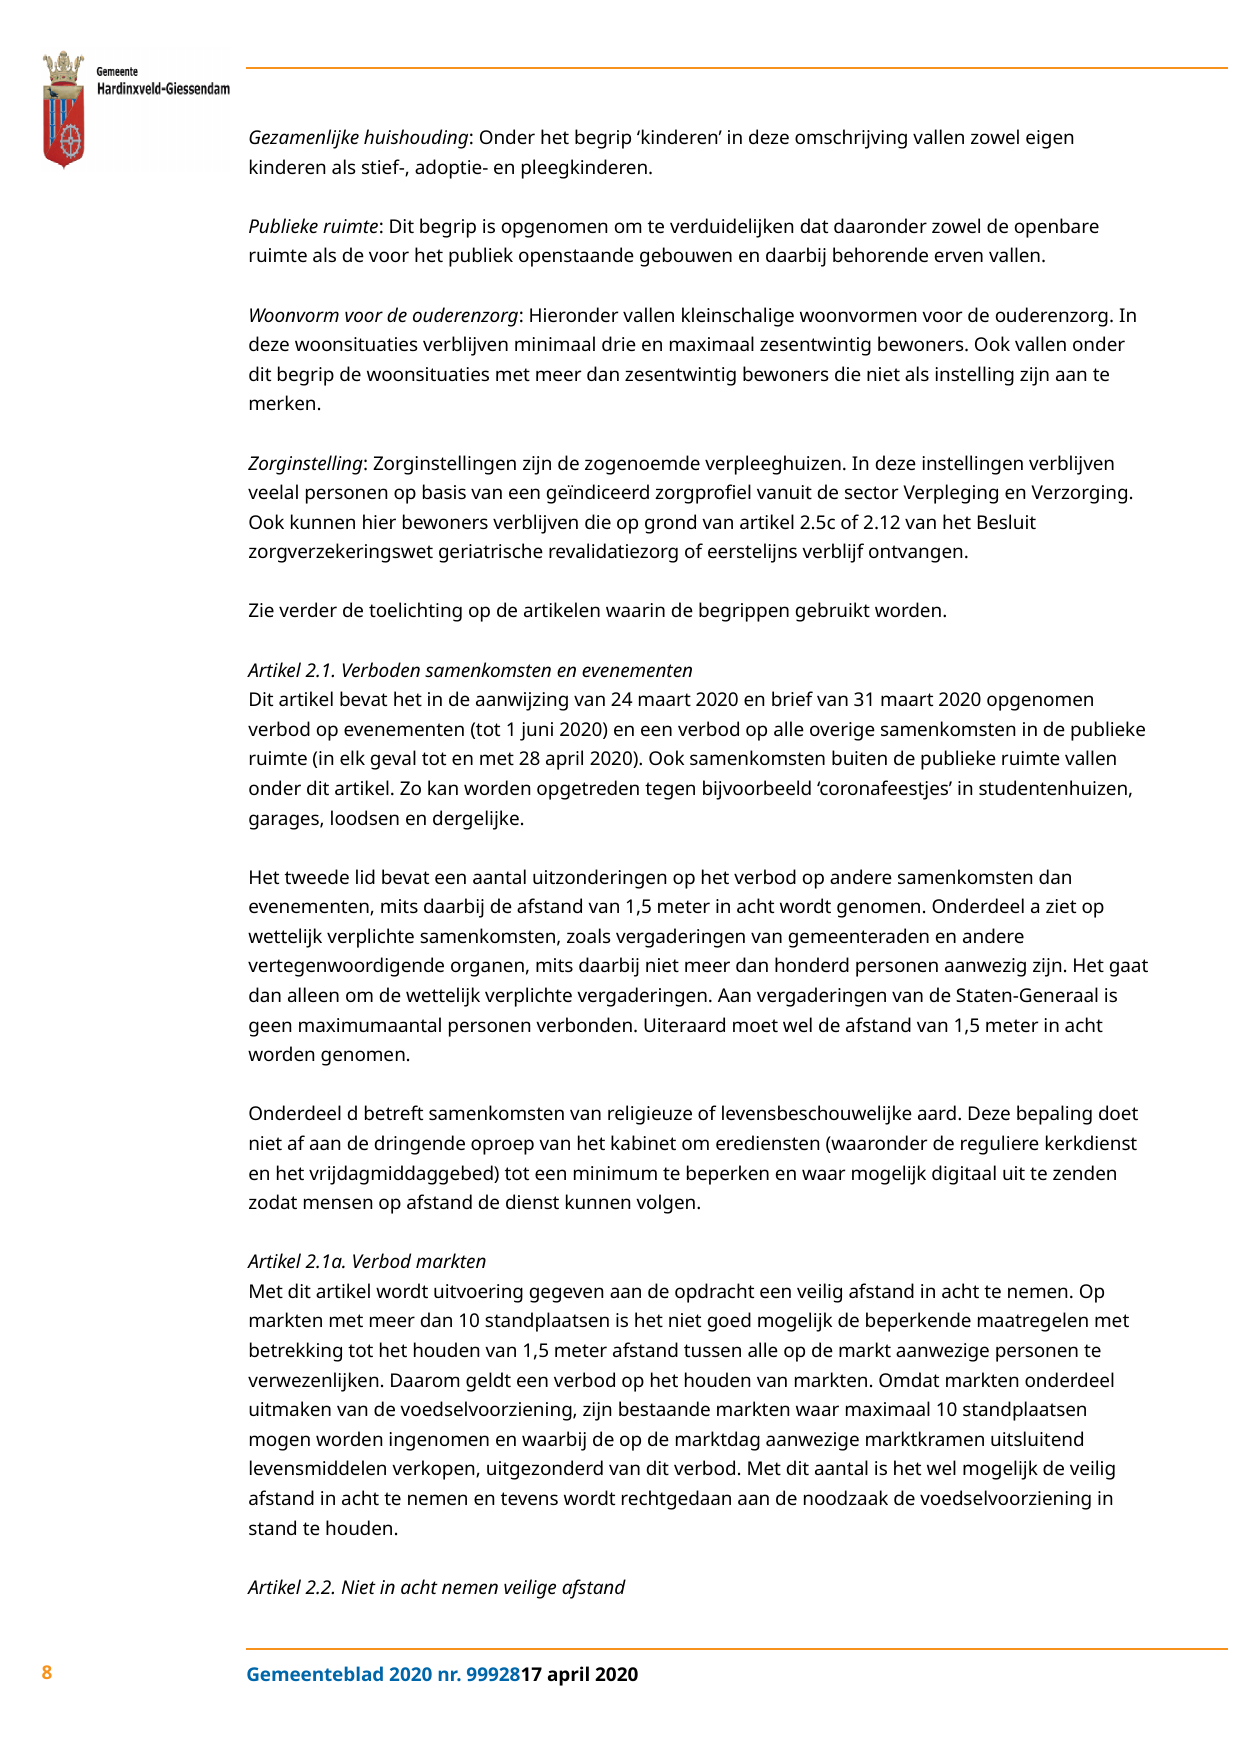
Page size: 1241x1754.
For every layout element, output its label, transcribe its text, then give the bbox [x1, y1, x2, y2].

text Met dit artikel wordt uitvoering gegeven aan de opdracht een veilig afstand in acht te nemen. Op markten met meer dan 10 standplaatsen is het niet goed mogelijk de beperkende maatregelen met betrekking tot het houden van 1,5 meter afstand tussen alle op de markt aanwezige personen te verwezenlijken. Daarom geldt een verbod op het houden van markten. Omdat markten onderdeel uitmaken van de voedselvoorziening, zijn bestaande markten waar maximaal 10 standplaatsen mogen worden ingenomen en waarbij de op de marktdag aanwezige marktkramen uitsluitend levensmiddelen verkopen, uitgezonderd van dit verbod. Met dit aantal is het wel mogelijk de veilig afstand in acht te nemen en tevens wordt rechtgedaan aan de noodzaak de voedselvoorziening in stand te houden. [248, 1278, 1152, 1541]
text Zorginstelling: Zorginstellingen zijn de zogenoemde verpleeghuizen. In deze instellingen verblijven veelal personen op basis van een geïndiceerd zorgprofiel vanuit de sector Verpleging en Verzorging. Ook kunnen hier bewoners verblijven die op grond van artikel 2.5c of 2.12 van het Besluit zorgverzekeringswet geriatrische revalidatiezorg of eerstelijns verblijf ontvangen. [248, 450, 1152, 564]
text Artikel 2.1. Verboden samenkomsten en evenementen [248, 657, 1152, 683]
text Het tweede lid bevat een aantal uitzonderingen op het verbod op andere samenkomsten dan evenementen, mits daarbij de afstand van 1,5 meter in acht wordt genomen. Onderdeel a ziet op wettelijk verplichte samenkomsten, zoals vergaderingen van gemeenteraden en andere vertegenwoordigende organen, mits daarbij niet meer dan honderd personen aanwezig zijn. Het gaat dan alleen om de wettelijk verplichte vergaderingen. Aan vergaderingen van de Staten-Generaal is geen maximumaantal personen verbonden. Uiteraard moet wel de afstand van 1,5 meter in acht worden genomen. [248, 864, 1152, 1067]
text Artikel 2.1a. Verbod markten [248, 1248, 1152, 1274]
text Gezamenlijke huishouding: Onder het begrip ‘kinderen’ in deze omschrijving vallen zowel eigen kinderen als stief-, adoptie- en pleegkinderen. [248, 124, 1152, 180]
text Publieke ruimte: Dit begrip is opgenomen om te verduidelijken dat daaronder zowel de openbare ruimte als de voor het publiek openstaande gebouwen en daarbij behorende erven vallen. [248, 213, 1152, 268]
text Zie verder de toelichting op de artikelen waarin de begrippen gebruikt worden. [248, 598, 1152, 623]
text Woonvorm voor de ouderenzorg: Hieronder vallen kleinschalige woonvormen voor de ouderenzorg. In deze woonsituaties verblijven minimaal drie en maximaal zesentwintig bewoners. Ook vallen onder dit begrip de woonsituaties met meer dan zesentwintig bewoners die niet als instelling zijn aan te merken. [248, 302, 1152, 416]
text Onderdeel d betreft samenkomsten van religieuze of levensbeschouwelijke aard. Deze bepaling doet niet af aan de dringende oproep van het kabinet om erediensten (waaronder de reguliere kerkdienst en het vrijdagmiddaggebed) tot een minimum te beperken en waar mogelijk digitaal uit te zenden zodat mensen op afstand de dienst kunnen volgen. [248, 1101, 1152, 1215]
picture [41, 47, 231, 172]
text Dit artikel bevat het in de aanwijzing van 24 maart 2020 en brief van 31 maart 2020 opgenomen verbod op evenementen (tot 1 juni 2020) en een verbod op alle overige samenkomsten in de publieke ruimte (in elk geval tot en met 28 april 2020). Ook samenkomsten buiten de publieke ruimte vallen onder dit artikel. Zo kan worden opgetreden tegen bijvoorbeeld ‘coronafeestjes’ in studentenhuizen, garages, loodsen en dergelijke. [248, 686, 1152, 831]
text Artikel 2.2. Niet in acht nemen veilige afstand [248, 1574, 1152, 1600]
